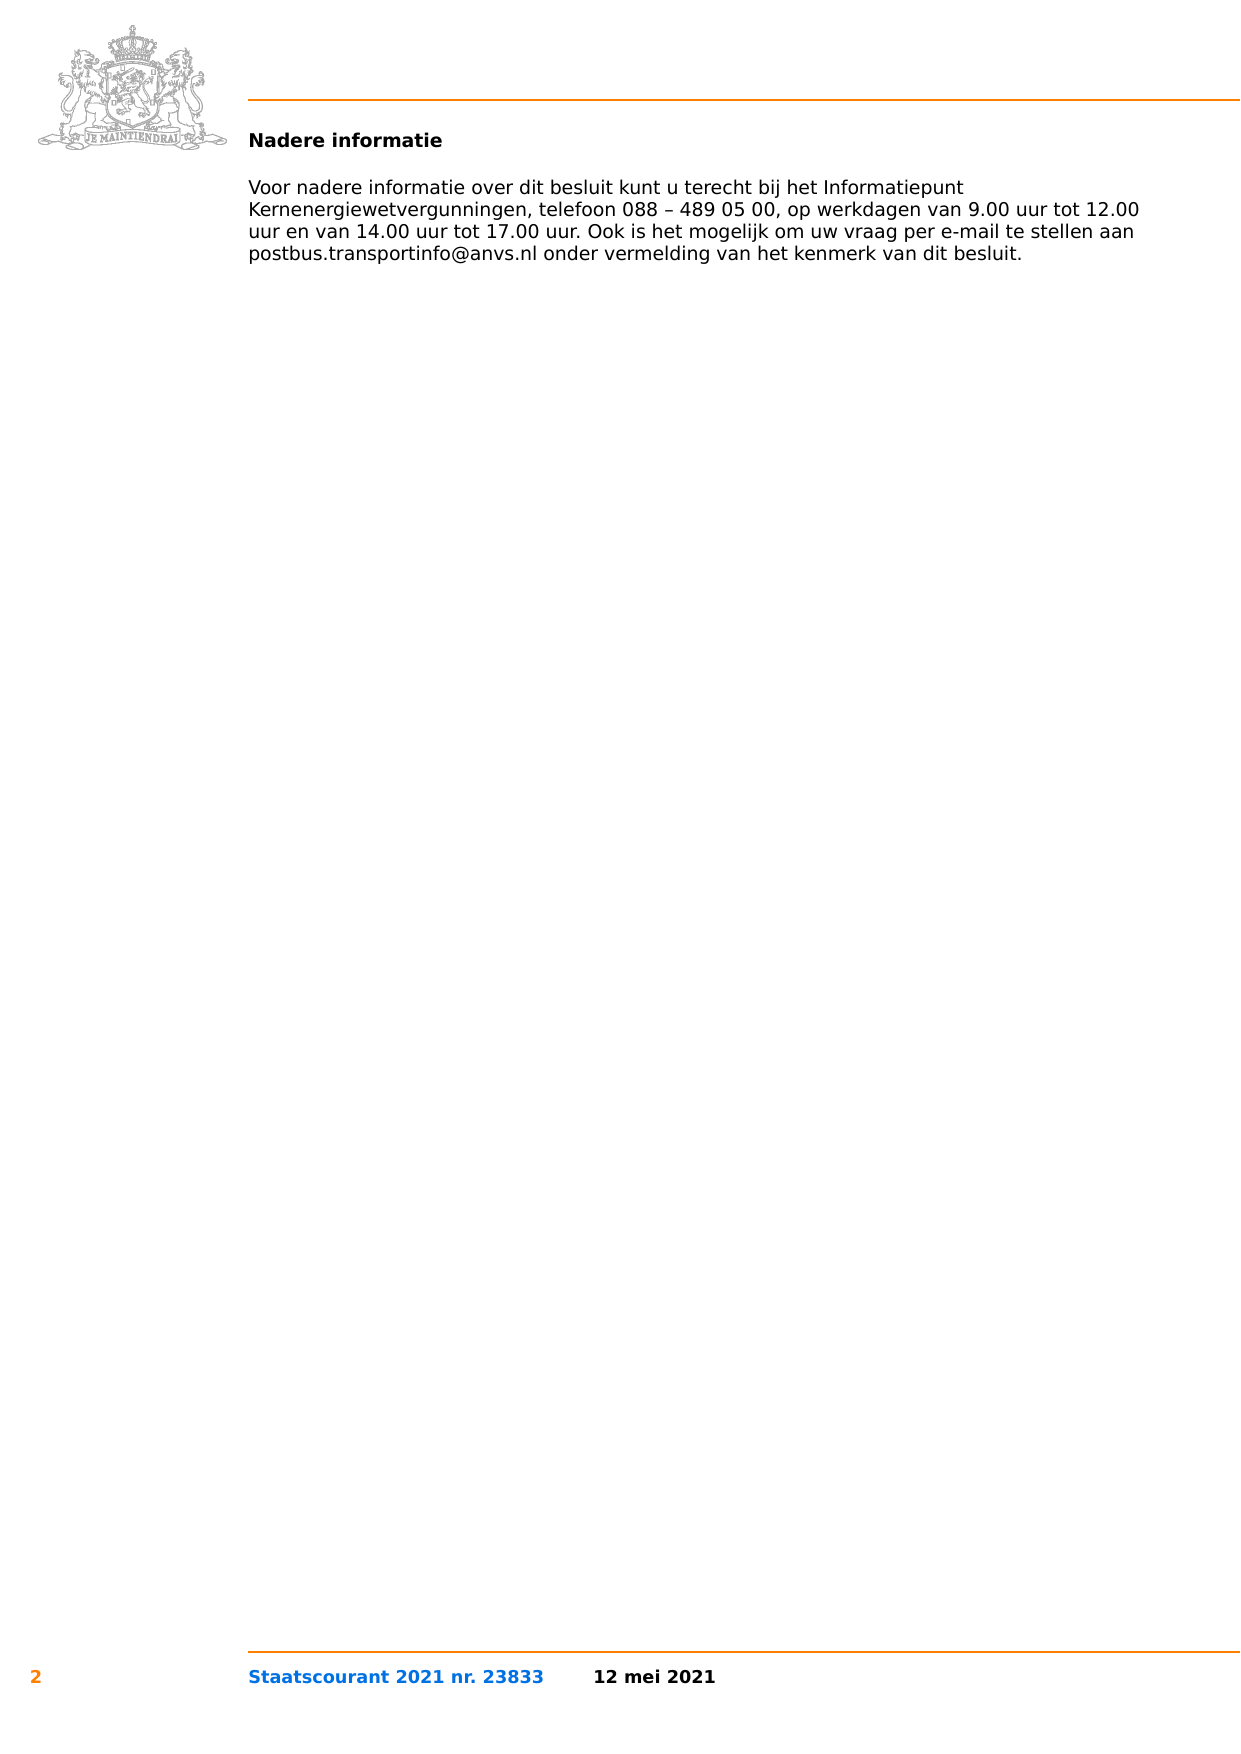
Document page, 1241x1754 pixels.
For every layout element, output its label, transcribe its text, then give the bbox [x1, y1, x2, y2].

picture [38, 25, 227, 150]
text Voor nadere informatie over dit besluit kunt u terecht bij het Informatiepunt Kernenergiewetvergunningen, telefoon 088 – 489 05 00, op werkdagen van 9.00 uur tot 12.00 uur en van 14.00 uur tot 17.00 uur. Ook is het mogelijk om uw vraag per e-mail te stellen aan postbus.transportinfo@anvs.nl onder vermelding van het kenmerk van dit besluit. [248, 177, 1163, 265]
subtitle Nadere informatie [248, 130, 1163, 152]
